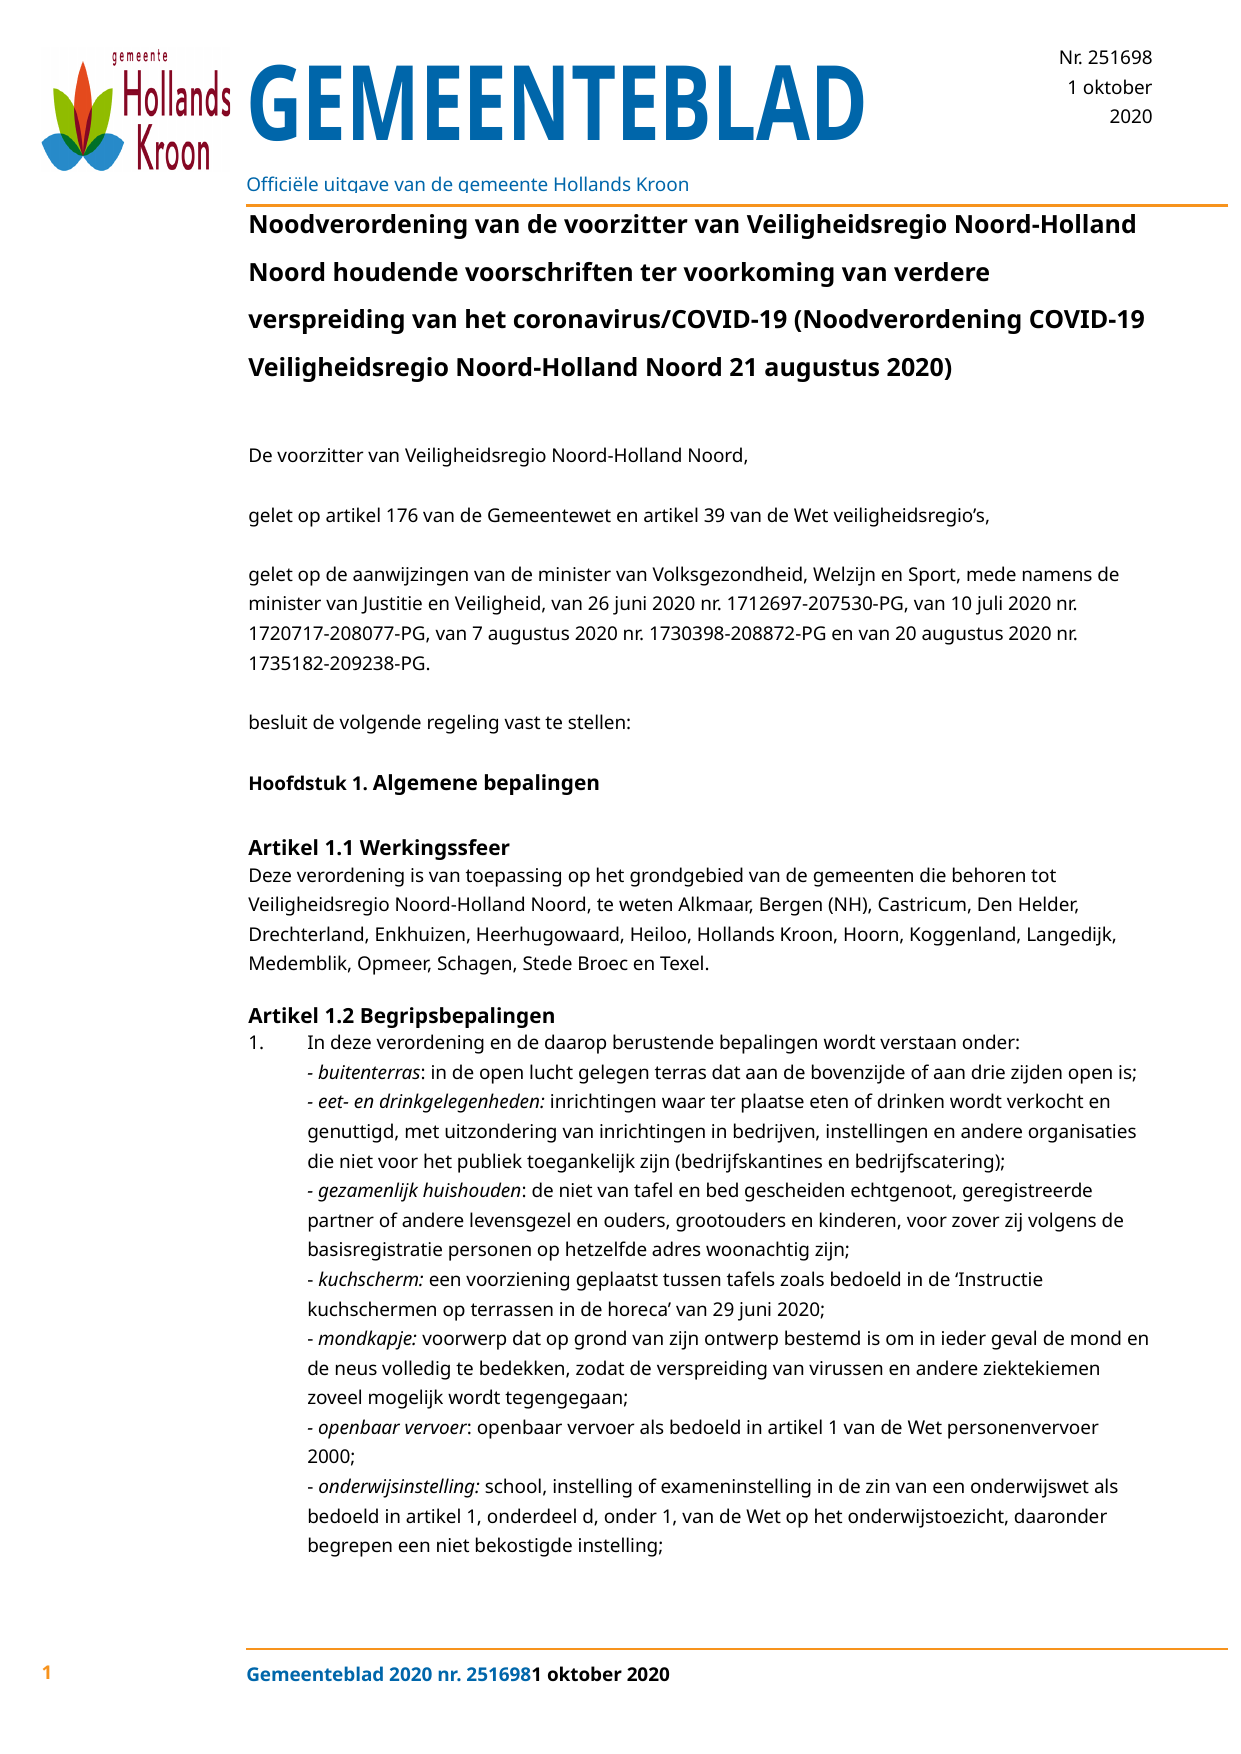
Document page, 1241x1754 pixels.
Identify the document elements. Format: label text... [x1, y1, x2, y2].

list - openbaar vervoer: openbaar vervoer als bedoeld in artikel 1 van de Wet personenvervoer 2000; [248, 1414, 1152, 1469]
text De voorzitter van Veiligheidsregio Noord-Holland Noord, [248, 443, 1152, 468]
text Noodverordening van de voorzitter van Veiligheidsregio Noord-Holland Noord houdende voorschriften ter voorkoming van verdere verspreiding van het coronavirus/COVID-19 (Noodverordening COVID-19 Veiligheidsregio Noord-Holland Noord 21 augustus 2020) [248, 207, 1152, 384]
list - eet- en drinkgelegenheden: inrichtingen waar ter plaatse eten of drinken wordt verkocht en genuttigd, met uitzondering van inrichtingen in bedrijven, instellingen en andere organisaties die niet voor het publiek toegankelijk zijn (bedrijfskantines en bedrijfscatering); [248, 1089, 1152, 1173]
list - kuchscherm: een voorziening geplaatst tussen tafels zoals bedoeld in de ‘Instructie kuchschermen op terrassen in de horeca’ van 29 juni 2020; [248, 1266, 1152, 1321]
list In deze verordening en de daarop berustende bepalingen wordt verstaan onder: [248, 1029, 1152, 1055]
text Deze verordening is van toepassing op het grondgebied van de gemeenten die behoren tot Veiligheidsregio Noord-Holland Noord, te weten Alkmaar, Bergen (NH), Castricum, Den Helder, Drechterland, Enkhuizen, Heerhugowaard, Heiloo, Hollands Kroon, Hoorn, Koggenland, Langedijk, Medemblik, Opmeer, Schagen, Stede Broec en Texel. [248, 862, 1152, 976]
list - mondkapje: voorwerp dat op grond van zijn ontwerp bestemd is om in ieder geval de mond en de neus volledig te bedekken, zodat de verspreiding van virussen en andere ziektekiemen zoveel mogelijk wordt tegengegaan; [248, 1325, 1152, 1410]
list - onderwijsinstelling: school, instelling of exameninstelling in de zin van een onderwijswet als bedoeld in artikel 1, onderdeel d, onder 1, van de Wet op het onderwijstoezicht, daaronder begrepen een niet bekostigde instelling; [248, 1473, 1152, 1558]
list - gezamenlijk huishouden: de niet van tafel en bed gescheiden echtgenoot, geregistreerde partner of andere levensgezel en ouders, grootouders en kinderen, voor zover zij volgens de basisregistratie personen op hetzelfde adres woonachtig zijn; [248, 1177, 1152, 1262]
text gelet op artikel 176 van de Gemeentewet en artikel 39 van de Wet veiligheidsregio’s, [248, 502, 1152, 528]
text Artikel 1.1 Werkingssfeer [248, 833, 1152, 862]
text Artikel 1.2 Begripsbepalingen [248, 1001, 1152, 1029]
text Hoofdstuk 1. Algemene bepalingen [248, 768, 1152, 797]
picture [41, 47, 231, 172]
text gelet op de aanwijzingen van de minister van Volksgezondheid, Welzijn en Sport, mede namens de minister van Justitie en Veiligheid, van 26 juni 2020 nr. 1712697-207530-PG, van 10 juli 2020 nr. 1720717-208077-PG, van 7 augustus 2020 nr. 1730398-208872-PG en van 20 augustus 2020 nr. 1735182-209238-PG. [248, 561, 1152, 676]
text besluit de volgende regeling vast te stellen: [248, 709, 1152, 735]
list - buitenterras: in de open lucht gelegen terras dat aan de bovenzijde of aan drie zijden open is; [248, 1059, 1152, 1085]
